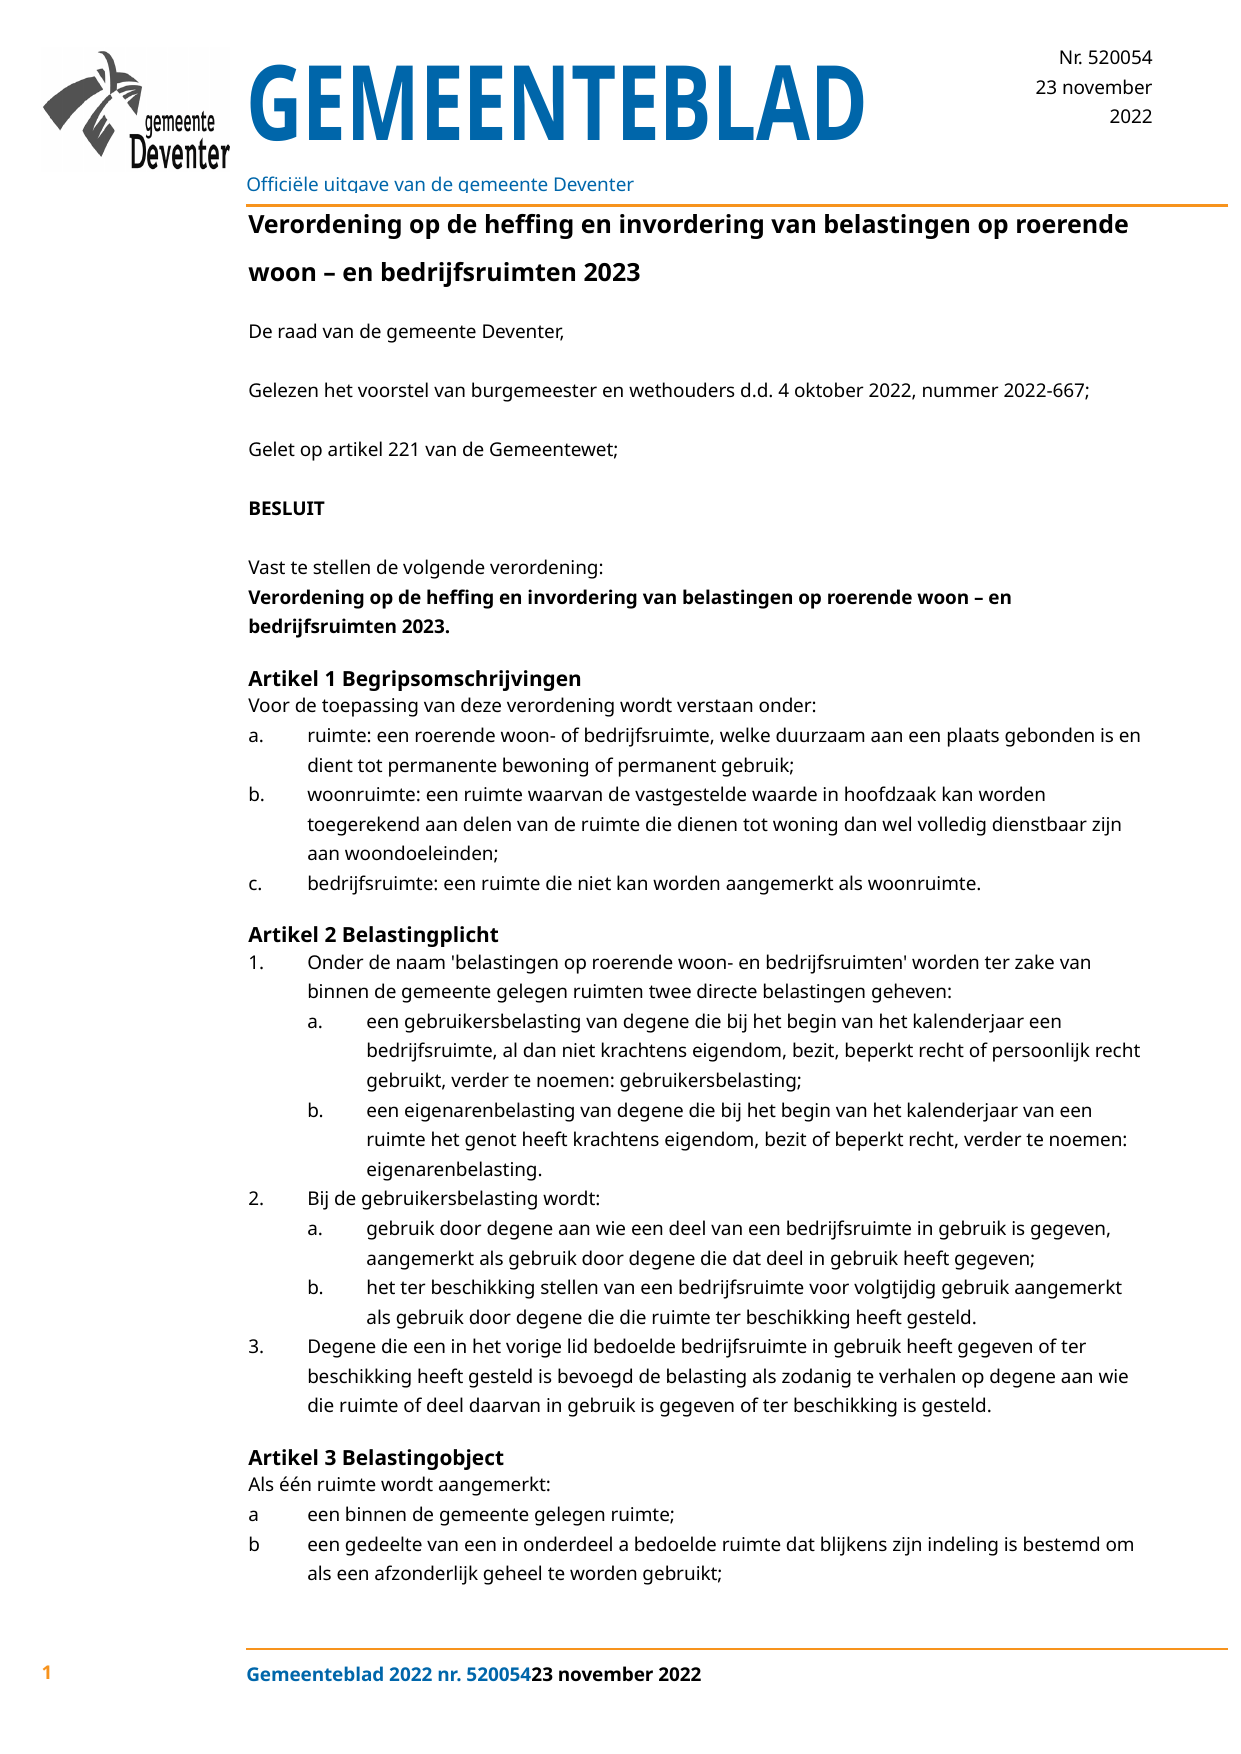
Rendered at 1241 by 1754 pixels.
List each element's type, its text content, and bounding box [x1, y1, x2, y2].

list ruimte: een roerende woon- of bedrijfsruimte, welke duurzaam aan een plaats gebonden is en dient tot permanente bewoning of permanent gebruik; [248, 722, 1152, 777]
text Als één ruimte wordt aangemerkt: [248, 1472, 1152, 1497]
list bedrijfsruimte: een ruimte die niet kan worden aangemerkt als woonruimte. [248, 870, 1152, 896]
text Gelezen het voorstel van burgemeester en wethouders d.d. 4 oktober 2022, nummer 2022-667; [248, 377, 1152, 403]
list Degene die een in het vorige lid bedoelde bedrijfsruimte in gebruik heeft gegeven of ter beschikking heeft gesteld is bevoegd de belasting als zodanig te verhalen op degene aan wie die ruimte of deel daarvan in gebruik is gegeven of ter beschikking is gesteld. [248, 1333, 1152, 1418]
text Gelet op artikel 221 van de Gemeentewet; [248, 436, 1152, 462]
list Onder de naam 'belastingen op roerende woon- en bedrijfsruimten' worden ter zake van binnen de gemeente gelegen ruimten twee directe belastingen geheven: [248, 949, 1152, 1004]
text Artikel 3 Belastingobject [248, 1443, 1152, 1472]
list een gedeelte van een in onderdeel a bedoelde ruimte dat blijkens zijn indeling is bestemd om als een afzonderlijk geheel te worden gebruikt; [248, 1531, 1152, 1586]
list het ter beschikking stellen van een bedrijfsruimte voor volgtijdig gebruik aangemerkt als gebruik door degene die die ruimte ter beschikking heeft gesteld. [307, 1274, 1152, 1330]
list woonruimte: een ruimte waarvan de vastgestelde waarde in hoofdzaak kan worden toegerekend aan delen van de ruimte die dienen tot woning dan wel volledig dienstbaar zijn aan woondoeleinden; [248, 781, 1152, 866]
list een gebruikersbelasting van degene die bij het begin van het kalenderjaar een bedrijfsruimte, al dan niet krachtens eigendom, bezit, beperkt recht of persoonlijk recht gebruikt, verder te noemen: gebruikersbelasting; [307, 1008, 1152, 1093]
text Voor de toepassing van deze verordening wordt verstaan onder: [248, 693, 1152, 718]
text BESLUIT [248, 495, 1152, 521]
list gebruik door degene aan wie een deel van een bedrijfsruimte in gebruik is gegeven, aangemerkt als gebruik door degene die dat deel in gebruik heeft gegeven; [307, 1215, 1152, 1271]
list een eigenarenbelasting van degene die bij het begin van het kalenderjaar van een ruimte het genot heeft krachtens eigendom, bezit of beperkt recht, verder te noemen: eigenarenbelasting. [307, 1097, 1152, 1182]
picture [41, 47, 231, 172]
text Verordening op de heffing en invordering van belastingen op roerende woon – en bedrijfsruimten 2023. [248, 584, 1152, 639]
text De raad van de gemeente Deventer, [248, 318, 1152, 344]
text Artikel 1 Begripsomschrijvingen [248, 664, 1152, 693]
text Vast te stellen de volgende verordening: [248, 554, 1152, 580]
text Verordening op de heffing en invordering van belastingen op roerende woon – en bedrijfsruimten 2023 [248, 207, 1152, 288]
text Artikel 2 Belastingplicht [248, 921, 1152, 949]
list Bij de gebruikersbelasting wordt: [248, 1186, 1152, 1211]
list een binnen de gemeente gelegen ruimte; [248, 1501, 1152, 1527]
